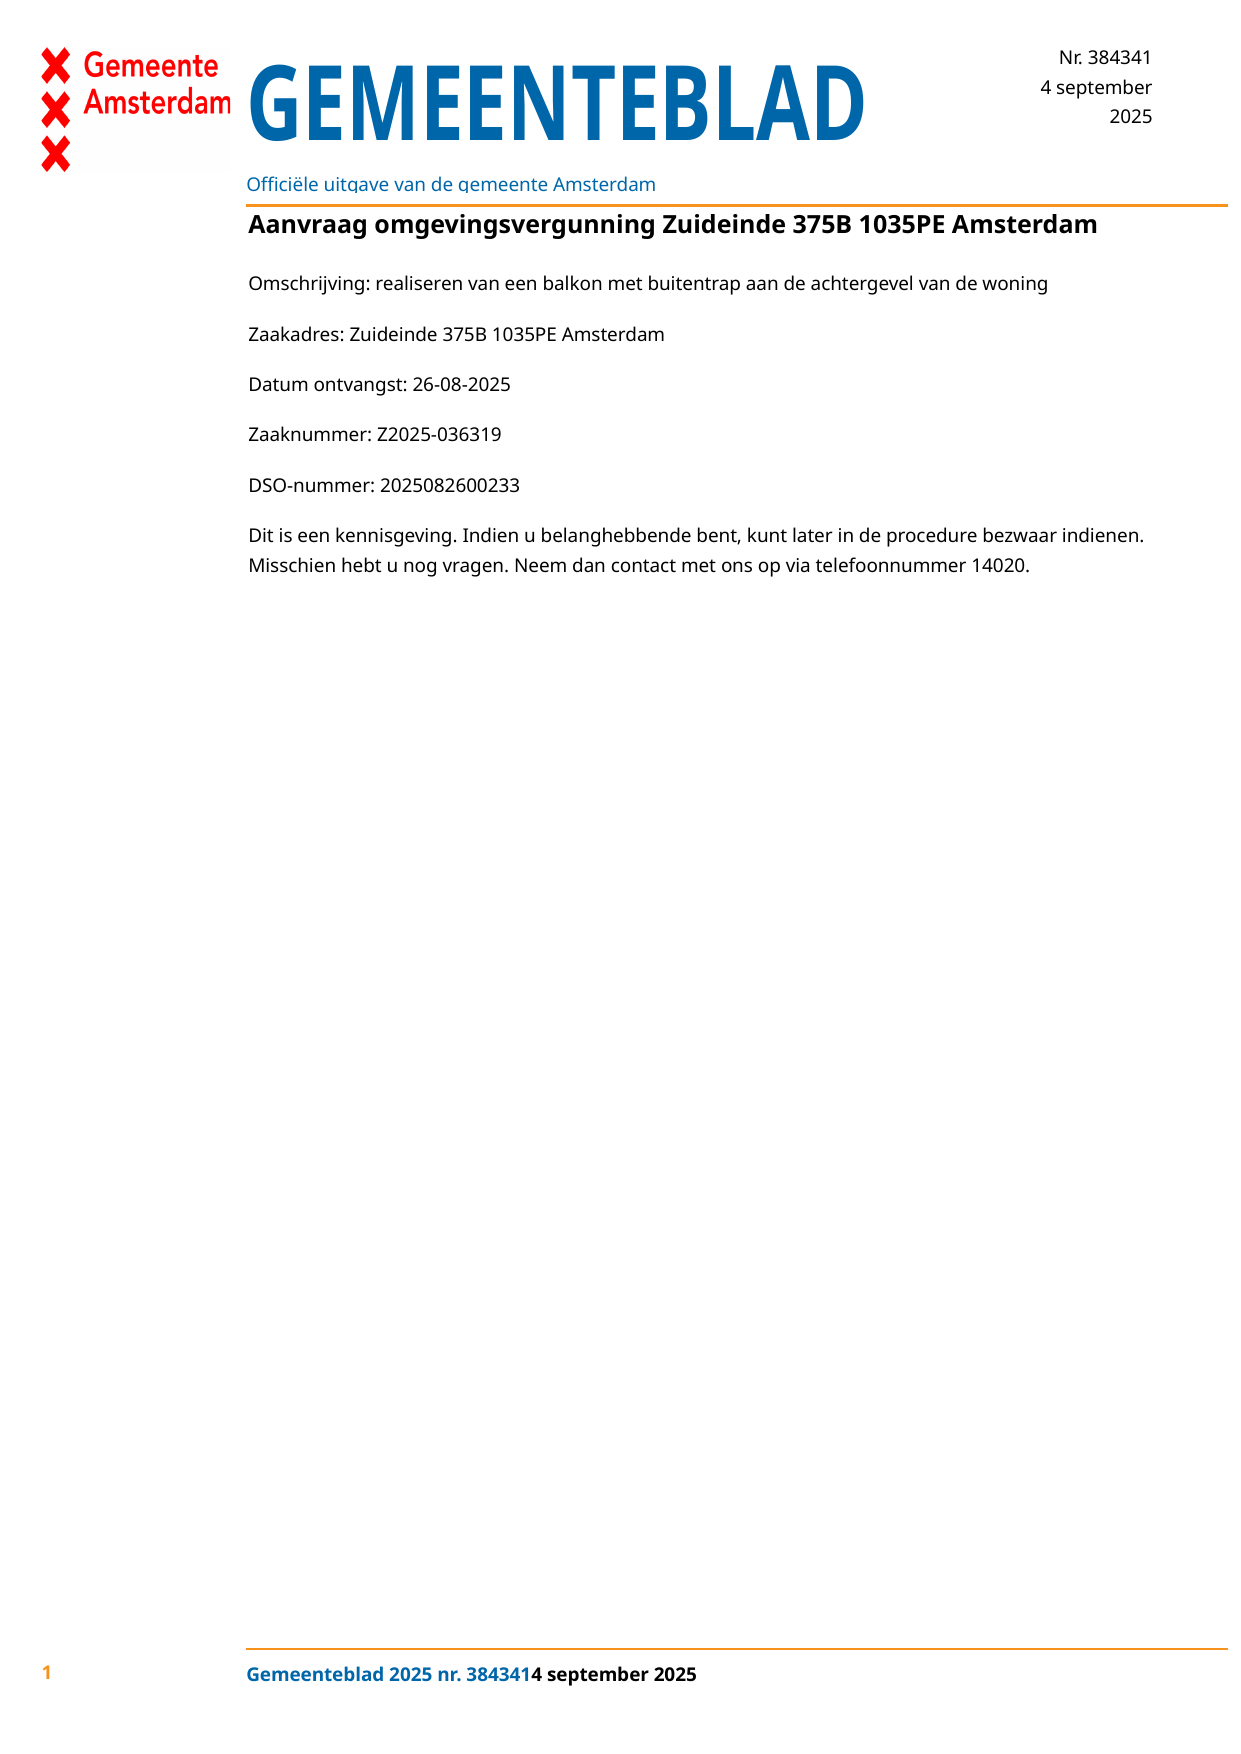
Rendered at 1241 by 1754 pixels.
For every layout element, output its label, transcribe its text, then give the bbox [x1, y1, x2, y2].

text Aanvraag omgevingsvergunning Zuideinde 375B 1035PE Amsterdam [248, 207, 1152, 241]
text Zaaknummer: Z2025-036319 [248, 422, 1152, 447]
picture [41, 47, 231, 172]
text DSO-nummer: 2025082600233 [248, 472, 1152, 498]
text Omschrijving: realiseren van een balkon met buitentrap aan de achtergevel van de woning [248, 270, 1152, 296]
text Dit is een kennisgeving. Indien u belanghebbende bent, kunt later in de procedure bezwaar indienen. Misschien hebt u nog vragen. Neem dan contact met ons op via telefoonnummer 14020. [248, 522, 1152, 578]
text Zaakadres: Zuideinde 375B 1035PE Amsterdam [248, 321, 1152, 346]
text Datum ontvangst: 26-08-2025 [248, 371, 1152, 397]
